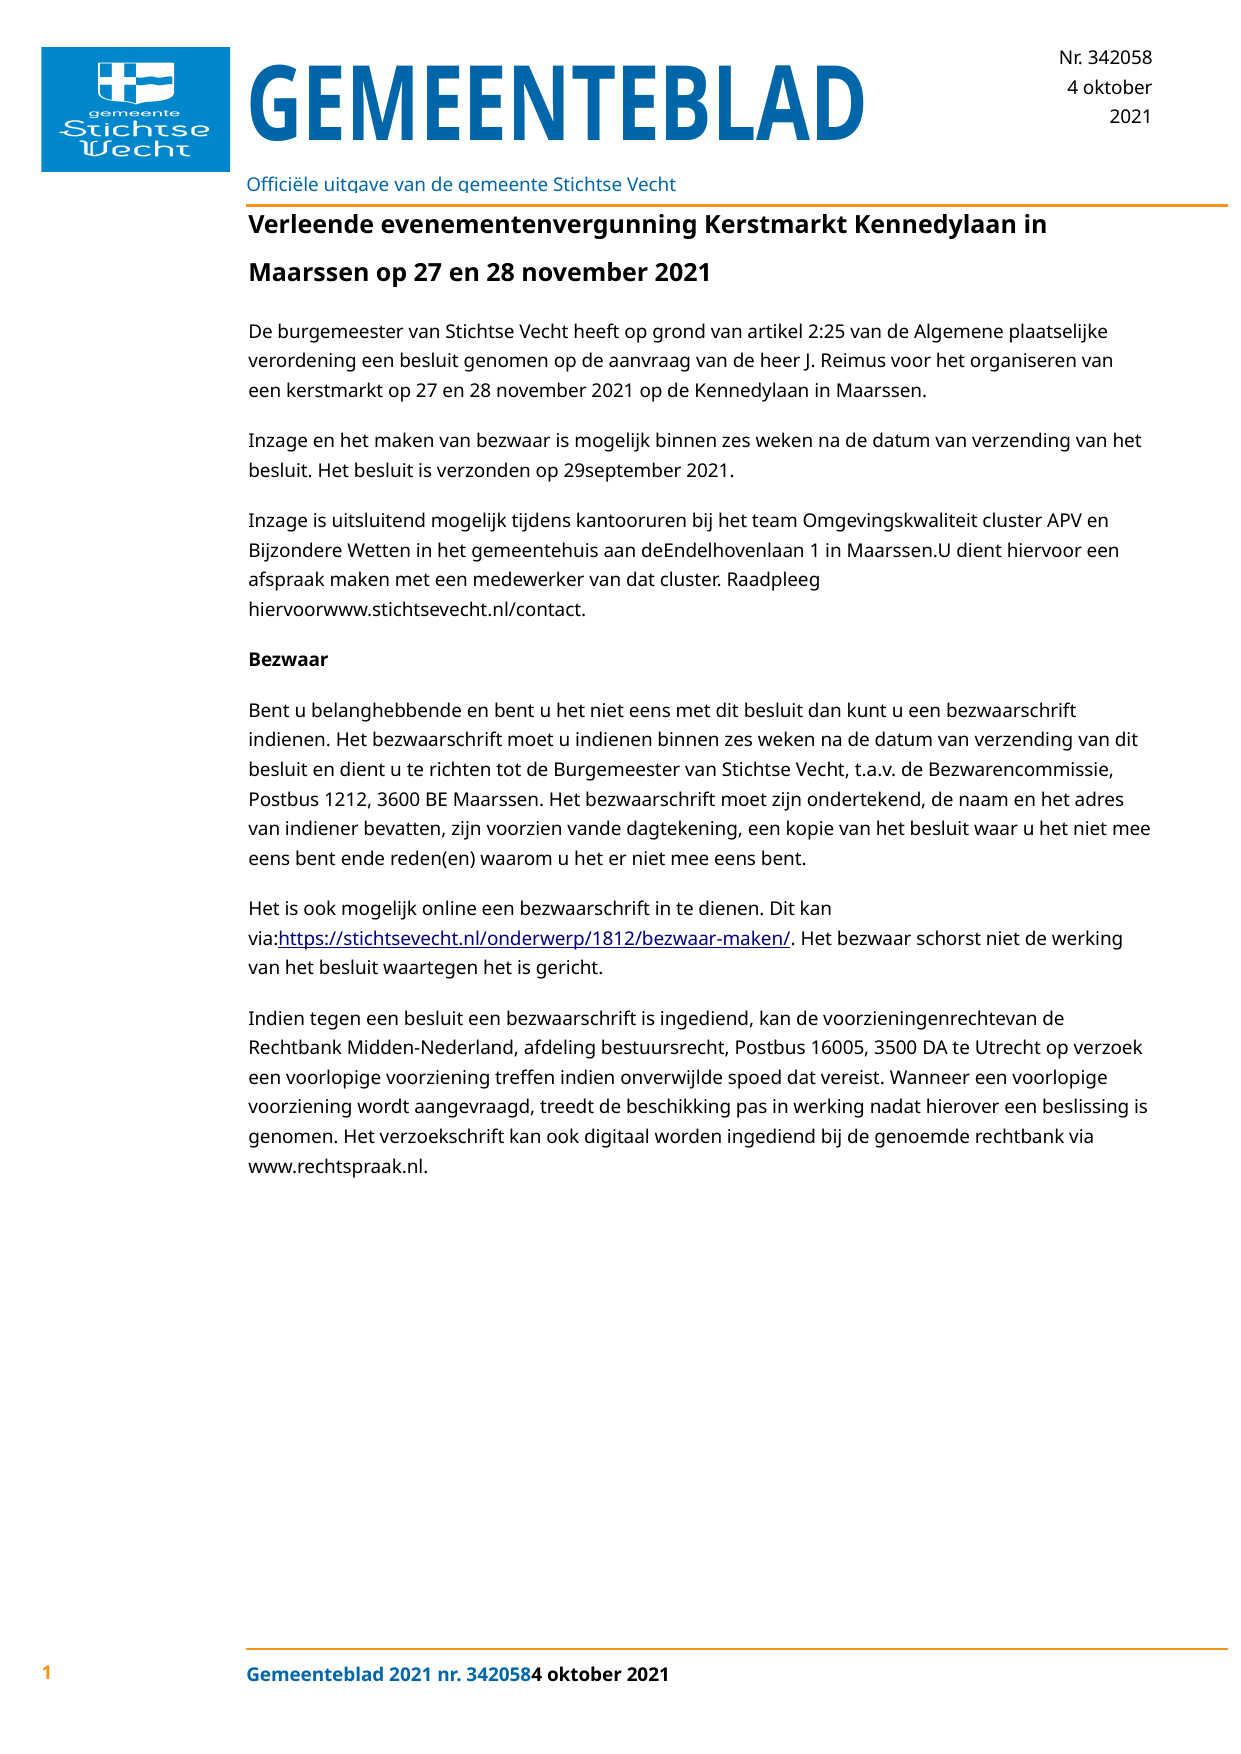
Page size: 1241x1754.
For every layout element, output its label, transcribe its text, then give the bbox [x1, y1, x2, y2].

picture [99, 63, 135, 101]
text Inzage is uitsluitend mogelijk tijdens kantooruren bij het team Omgevingskwaliteit cluster APV en Bijzondere Wetten in het gemeentehuis aan deEndelhovenlaan 1 in Maarssen.U dient hiervoor een afspraak maken met een medewerker van dat cluster. Raadpleeg hiervoorwww.stichtsevecht.nl/contact. [248, 507, 1152, 622]
text Verleende evenementenvergunning Kerstmarkt Kennedylaan in Maarssen op 27 en 28 november 2021 [248, 207, 1152, 288]
text Indien tegen een besluit een bezwaarschrift is ingediend, kan de voorzieningenrechtevan de Rechtbank Midden-Nederland, afdeling bestuursrecht, Postbus 16005, 3500 DA te Utrecht op verzoek een voorlopige voorziening treffen indien onverwijlde spoed dat vereist. Wanneer een voorlopige voorziening wordt aangevraagd, treedt de beschikking pas in werking nadat hierover een beslissing is genomen. Het verzoekschrift kan ook digitaal worden ingediend bij de genoemde rechtbank via www.rechtspraak.nl. [248, 1005, 1152, 1179]
text Bezwaar [248, 647, 1152, 672]
text Het is ook mogelijk online een bezwaarschrift in te dienen. Dit kan via:https://stichtsevecht.nl/onderwerp/1812/bezwaar-maken/. Het bezwaar schorst niet de werking van het besluit waartegen het is gericht. [248, 895, 1152, 980]
picture [137, 63, 174, 103]
text Inzage en het maken van bezwaar is mogelijk binnen zes weken na de datum van verzending van het besluit. Het besluit is verzonden op 29september 2021. [248, 427, 1152, 483]
text Bent u belanghebbende en bent u het niet eens met dit besluit dan kunt u een bezwaarschrift indienen. Het bezwaarschrift moet u indienen binnen zes weken na de datum van verzending van dit besluit en dient u te richten tot de Burgemeester van Stichtse Vecht, t.a.v. de Bezwarencommissie, Postbus 1212, 3600 BE Maarssen. Het bezwaarschrift moet zijn ondertekend, de naam en het adres van indiener bevatten, zijn voorzien vande dagtekening, een kopie van het besluit waar u het niet mee eens bent ende reden(en) waarom u het er niet mee eens bent. [248, 697, 1152, 871]
text De burgemeester van Stichtse Vecht heeft op grond van artikel 2:25 van de Algemene plaatselijke verordening een besluit genomen op de aanvraag van de heer J. Reimus voor het organiseren van een kerstmarkt op 27 en 28 november 2021 op de Kennedylaan in Maarssen. [248, 318, 1152, 403]
